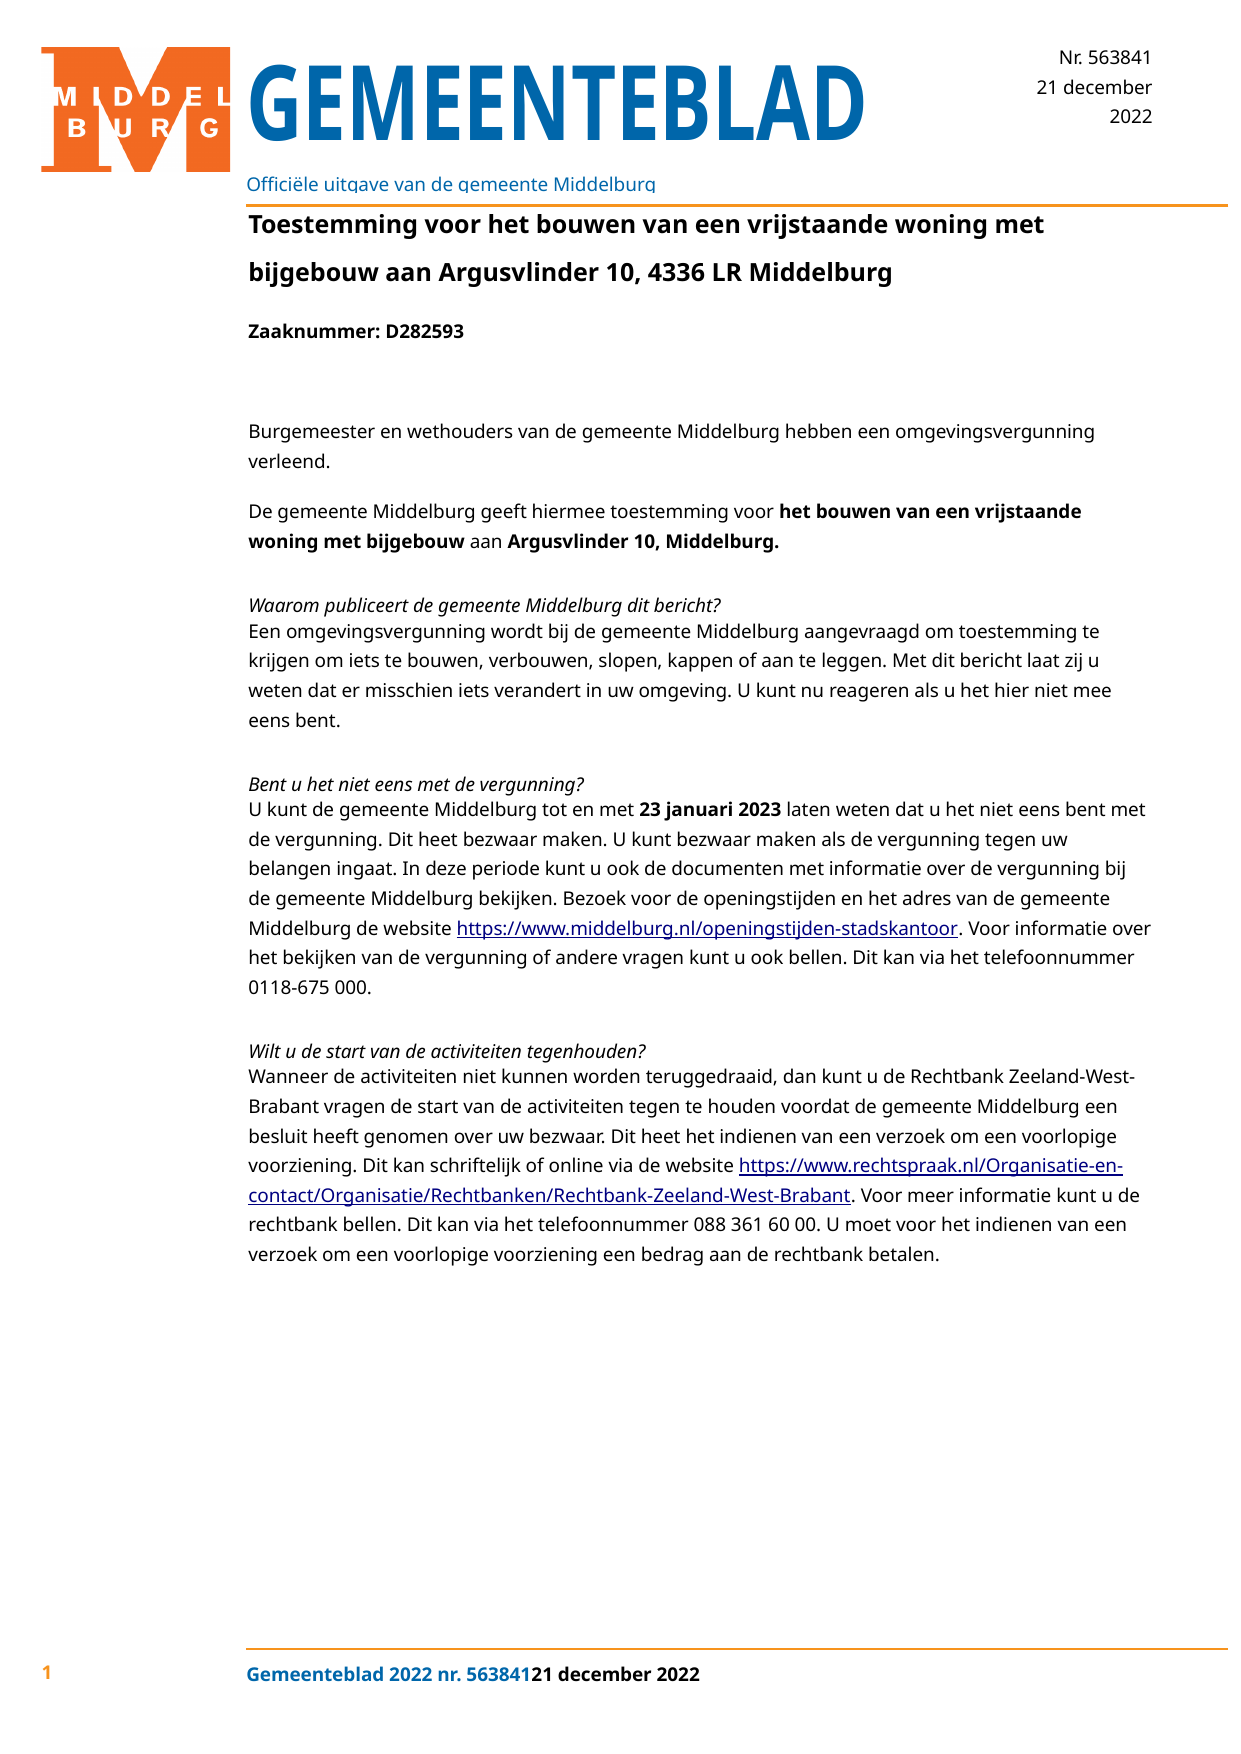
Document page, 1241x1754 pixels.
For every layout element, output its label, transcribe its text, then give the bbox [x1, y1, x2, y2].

text De gemeente Middelburg geeft hiermee toestemming voor het bouwen van een vrijstaande woning met bijgebouw aan Argusvlinder 10, Middelburg. [248, 499, 1152, 554]
text Waarom publiceert de gemeente Middelburg dit bericht? [248, 592, 1152, 618]
text Bent u het niet eens met de vergunning? [248, 771, 1152, 796]
text Wilt u de start van de activiteiten tegenhouden? [248, 1038, 1152, 1064]
text Zaaknummer: D282593 [248, 318, 1152, 344]
text Wanneer de activiteiten niet kunnen worden teruggedraaid, dan kunt u de Rechtbank Zeeland-West-Brabant vragen de start van de activiteiten tegen te houden voordat de gemeente Middelburg een besluit heeft genomen over uw bezwaar. Dit heet het indienen van een verzoek om een voorlopige voorziening. Dit kan schriftelijk of online via de website https://www.rechtspraak.nl/Organisatie-en-contact/Organisatie/Rechtbanken/Rechtbank-Zeeland-West-Brabant. Voor meer informatie kunt u de rechtbank bellen. Dit kan via het telefoonnummer 088 361 60 00. U moet voor het indienen van een verzoek om een voorlopige voorziening een bedrag aan de rechtbank betalen. [248, 1064, 1152, 1267]
text Burgemeester en wethouders van de gemeente Middelburg hebben een omgevingsvergunning verleend. [248, 419, 1152, 474]
text U kunt de gemeente Middelburg tot en met 23 januari 2023 laten weten dat u het niet eens bent met de vergunning. Dit heet bezwaar maken. U kunt bezwaar maken als de vergunning tegen uw belangen ingaat. In deze periode kunt u ook de documenten met informatie over de vergunning bij de gemeente Middelburg bekijken. Bezoek voor de openingstijden en het adres van de gemeente Middelburg de website https://www.middelburg.nl/openingstijden-stadskantoor. Voor informatie over het bekijken van de vergunning of andere vragen kunt u ook bellen. Dit kan via het telefoonnummer 0118-675 000. [248, 796, 1152, 1000]
text Toestemming voor het bouwen van een vrijstaande woning met bijgebouw aan Argusvlinder 10, 4336 LR Middelburg [248, 207, 1152, 288]
picture [41, 47, 231, 172]
text Een omgevingsvergunning wordt bij de gemeente Middelburg aangevraagd om toestemming te krijgen om iets te bouwen, verbouwen, slopen, kappen of aan te leggen. Met dit bericht laat zij u weten dat er misschien iets verandert in uw omgeving. U kunt nu reageren als u het hier niet mee eens bent. [248, 618, 1152, 732]
